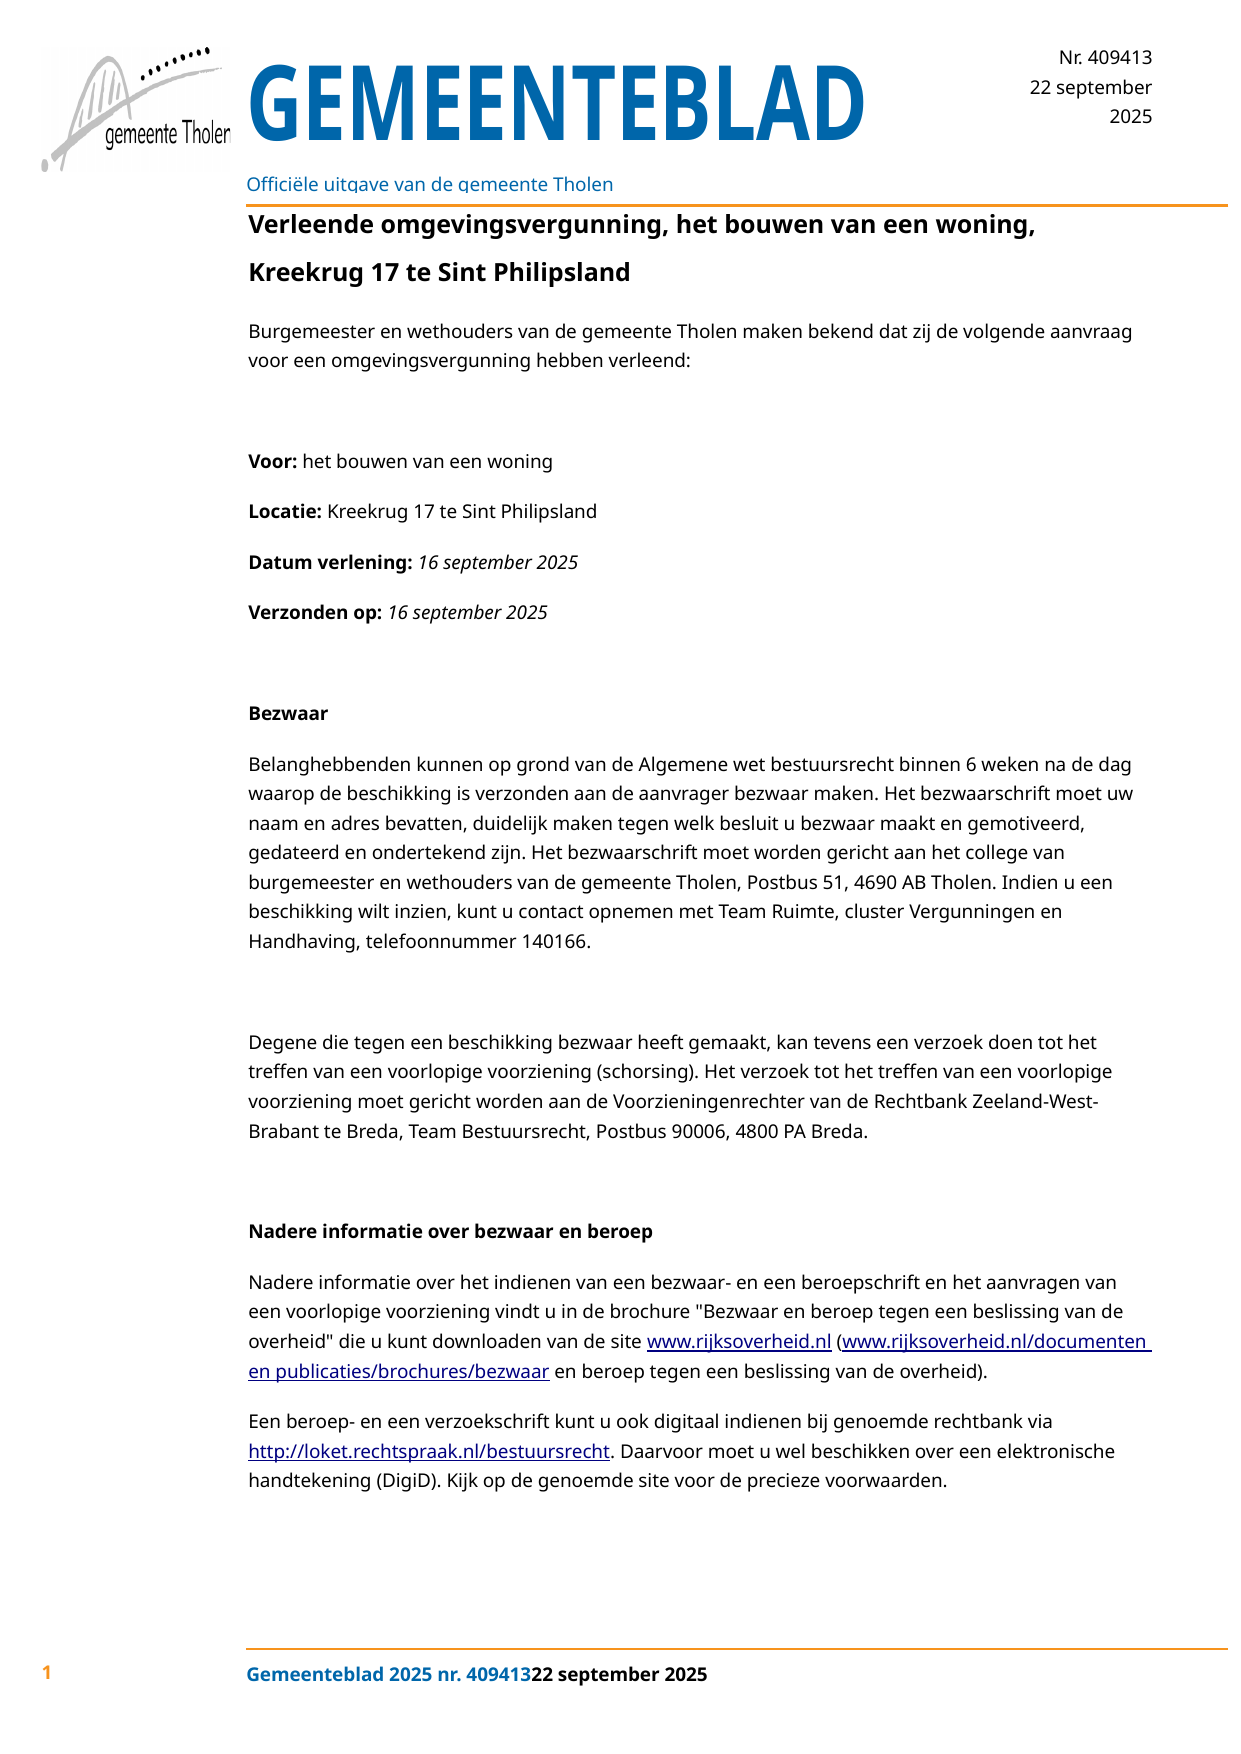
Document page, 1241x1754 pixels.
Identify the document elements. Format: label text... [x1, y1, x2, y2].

text Nadere informatie over bezwaar en beroep [248, 1219, 1152, 1244]
text Verzonden op: 16 september 2025 [248, 599, 1152, 625]
text Nadere informatie over het indienen van een bezwaar- en een beroepschrift en het aanvragen van een voorlopige voorziening vindt u in de brochure "Bezwaar en beroep tegen een beslissing van de overheid" die u kunt downloaden van de site www.rijksoverheid.nl (www.rijksoverheid.nl/documenten en publicaties/brochures/bezwaar en beroep tegen een beslissing van de overheid). [248, 1269, 1152, 1384]
picture [41, 47, 231, 172]
text Locatie: Kreekrug 17 te Sint Philipsland [248, 499, 1152, 524]
text Belanghebbenden kunnen op grond van de Algemene wet bestuursrecht binnen 6 weken na de dag waarop de beschikking is verzonden aan de aanvrager bezwaar maken. Het bezwaarschrift moet uw naam en adres bevatten, duidelijk maken tegen welk besluit u bezwaar maakt en gemotiveerd, gedateerd en ondertekend zijn. Het bezwaarschrift moet worden gericht aan het college van burgemeester en wethouders van de gemeente Tholen, Postbus 51, 4690 AB Tholen. Indien u een beschikking wilt inzien, kunt u contact opnemen met Team Ruimte, cluster Vergunningen en Handhaving, telefoonnummer 140166. [248, 751, 1152, 954]
text Bezwaar [248, 700, 1152, 726]
text Verleende omgevingsvergunning, het bouwen van een woning, Kreekrug 17 te Sint Philipsland [248, 207, 1152, 288]
text Datum verlening: 16 september 2025 [248, 549, 1152, 575]
text Degene die tegen een beschikking bezwaar heeft gemaakt, kan tevens een verzoek doen tot het treffen van een voorlopige voorziening (schorsing). Het verzoek tot het treffen van een voorlopige voorziening moet gericht worden aan de Voorzieningenrechter van de Rechtbank Zeeland-West-Brabant te Breda, Team Bestuursrecht, Postbus 90006, 4800 PA Breda. [248, 1029, 1152, 1144]
text Een beroep- en een verzoekschrift kunt u ook digitaal indienen bij genoemde rechtbank via http://loket.rechtspraak.nl/bestuursrecht. Daarvoor moet u wel beschikken over een elektronische handtekening (DigiD). Kijk op de genoemde site voor de precieze voorwaarden. [248, 1408, 1152, 1493]
text Burgemeester en wethouders van de gemeente Tholen maken bekend dat zij de volgende aanvraag voor een omgevingsvergunning hebben verleend: [248, 318, 1152, 373]
text Voor: het bouwen van een woning [248, 448, 1152, 474]
